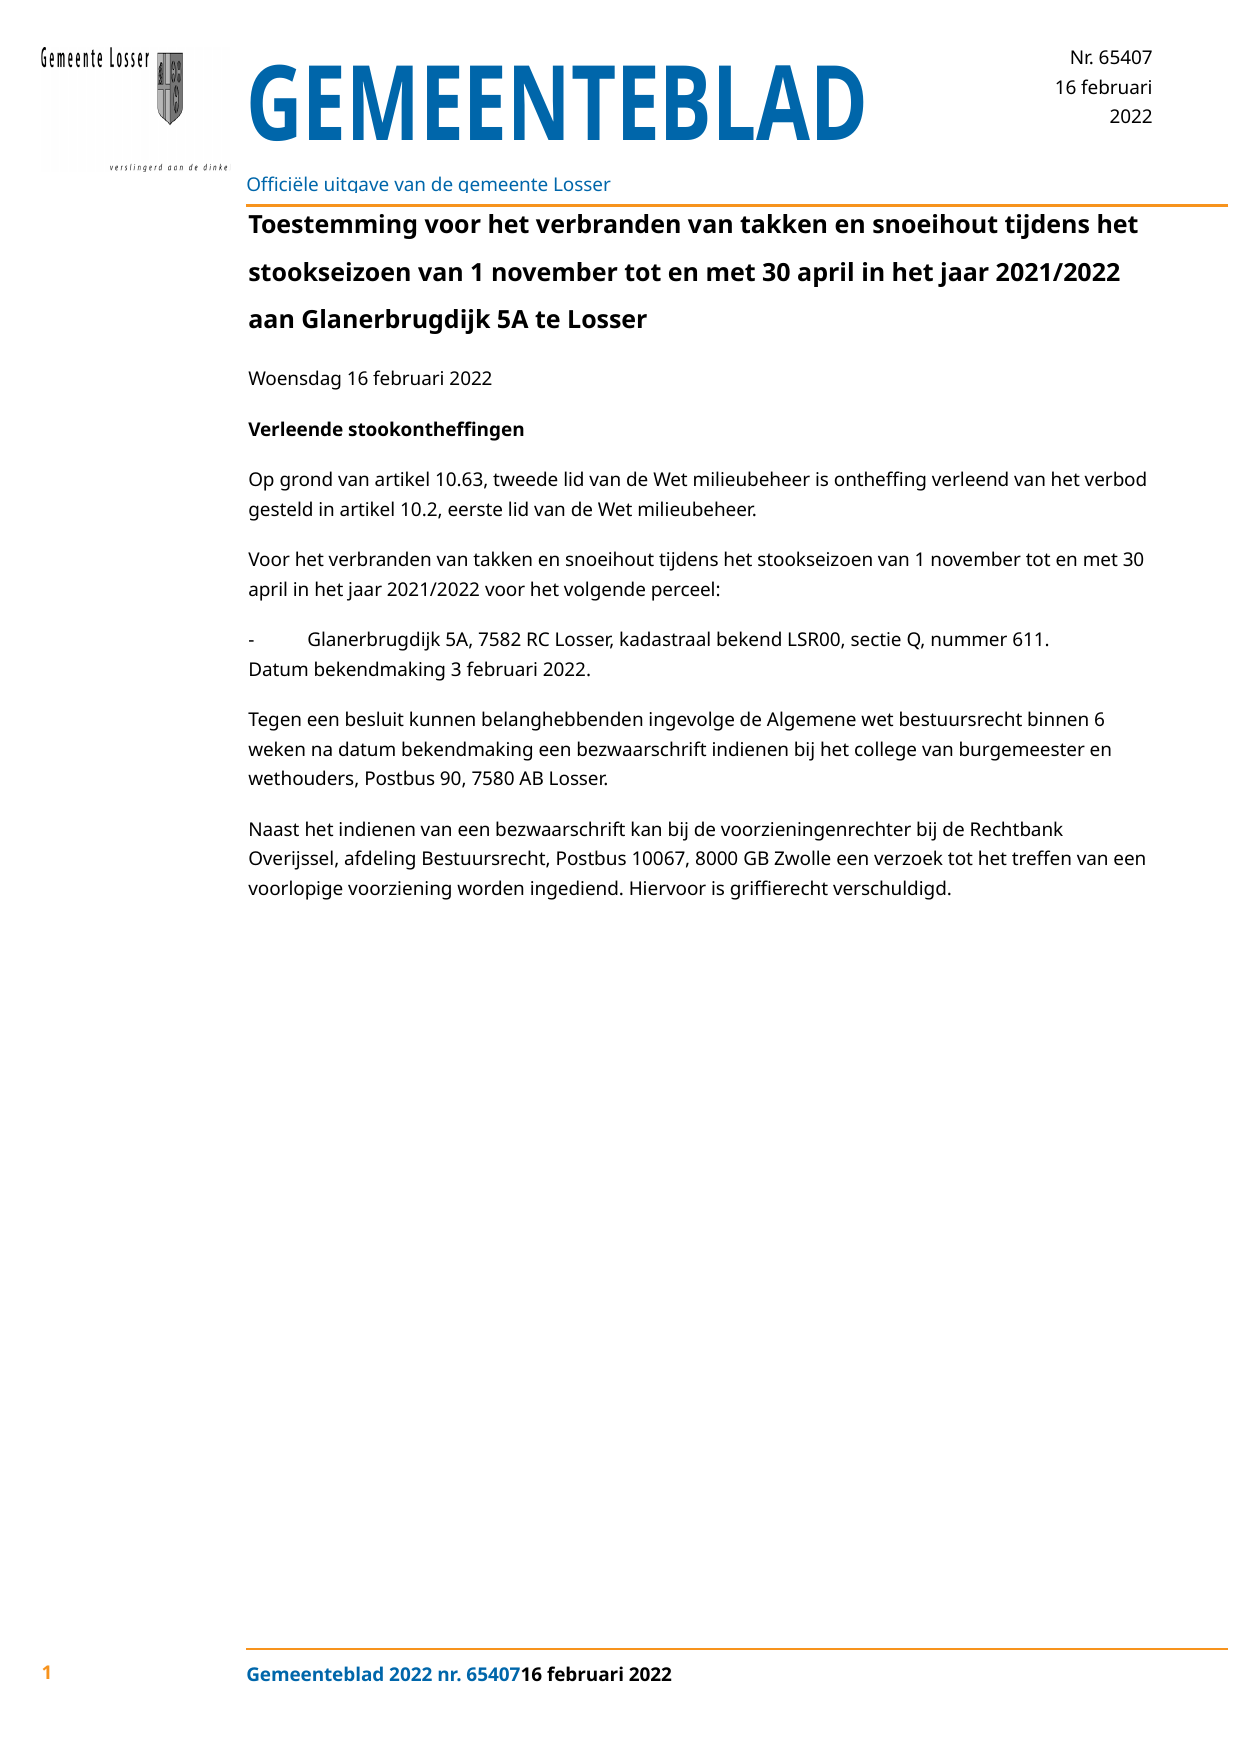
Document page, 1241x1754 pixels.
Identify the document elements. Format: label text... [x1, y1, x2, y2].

text Voor het verbranden van takken en snoeihout tijdens het stookseizoen van 1 november tot en met 30 april in het jaar 2021/2022 voor het volgende perceel: [248, 546, 1152, 602]
picture [41, 47, 231, 172]
list Glanerbrugdijk 5A, 7582 RC Losser, kadastraal bekend LSR00, sectie Q, nummer 611. [248, 626, 1152, 652]
text Datum bekendmaking 3 februari 2022. [248, 656, 1152, 682]
text Verleende stookontheffingen [248, 416, 1152, 442]
text Toestemming voor het verbranden van takken en snoeihout tijdens het stookseizoen van 1 november tot en met 30 april in het jaar 2021/2022 aan Glanerbrugdijk 5A te Losser [248, 207, 1152, 336]
text Tegen een besluit kunnen belanghebbenden ingevolge de Algemene wet bestuursrecht binnen 6 weken na datum bekendmaking een bezwaarschrift indienen bij het college van burgemeester en wethouders, Postbus 90, 7580 AB Losser. [248, 706, 1152, 791]
text Op grond van artikel 10.63, tweede lid van de Wet milieubeheer is ontheffing verleend van het verbod gesteld in artikel 10.2, eerste lid van de Wet milieubeheer. [248, 466, 1152, 522]
text Woensdag 16 februari 2022 [248, 366, 1152, 391]
text Naast het indienen van een bezwaarschrift kan bij de voorzieningenrechter bij de Rechtbank Overijssel, afdeling Bestuursrecht, Postbus 10067, 8000 GB Zwolle een verzoek tot het treffen van een voorlopige voorziening worden ingediend. Hiervoor is griffierecht verschuldigd. [248, 816, 1152, 901]
